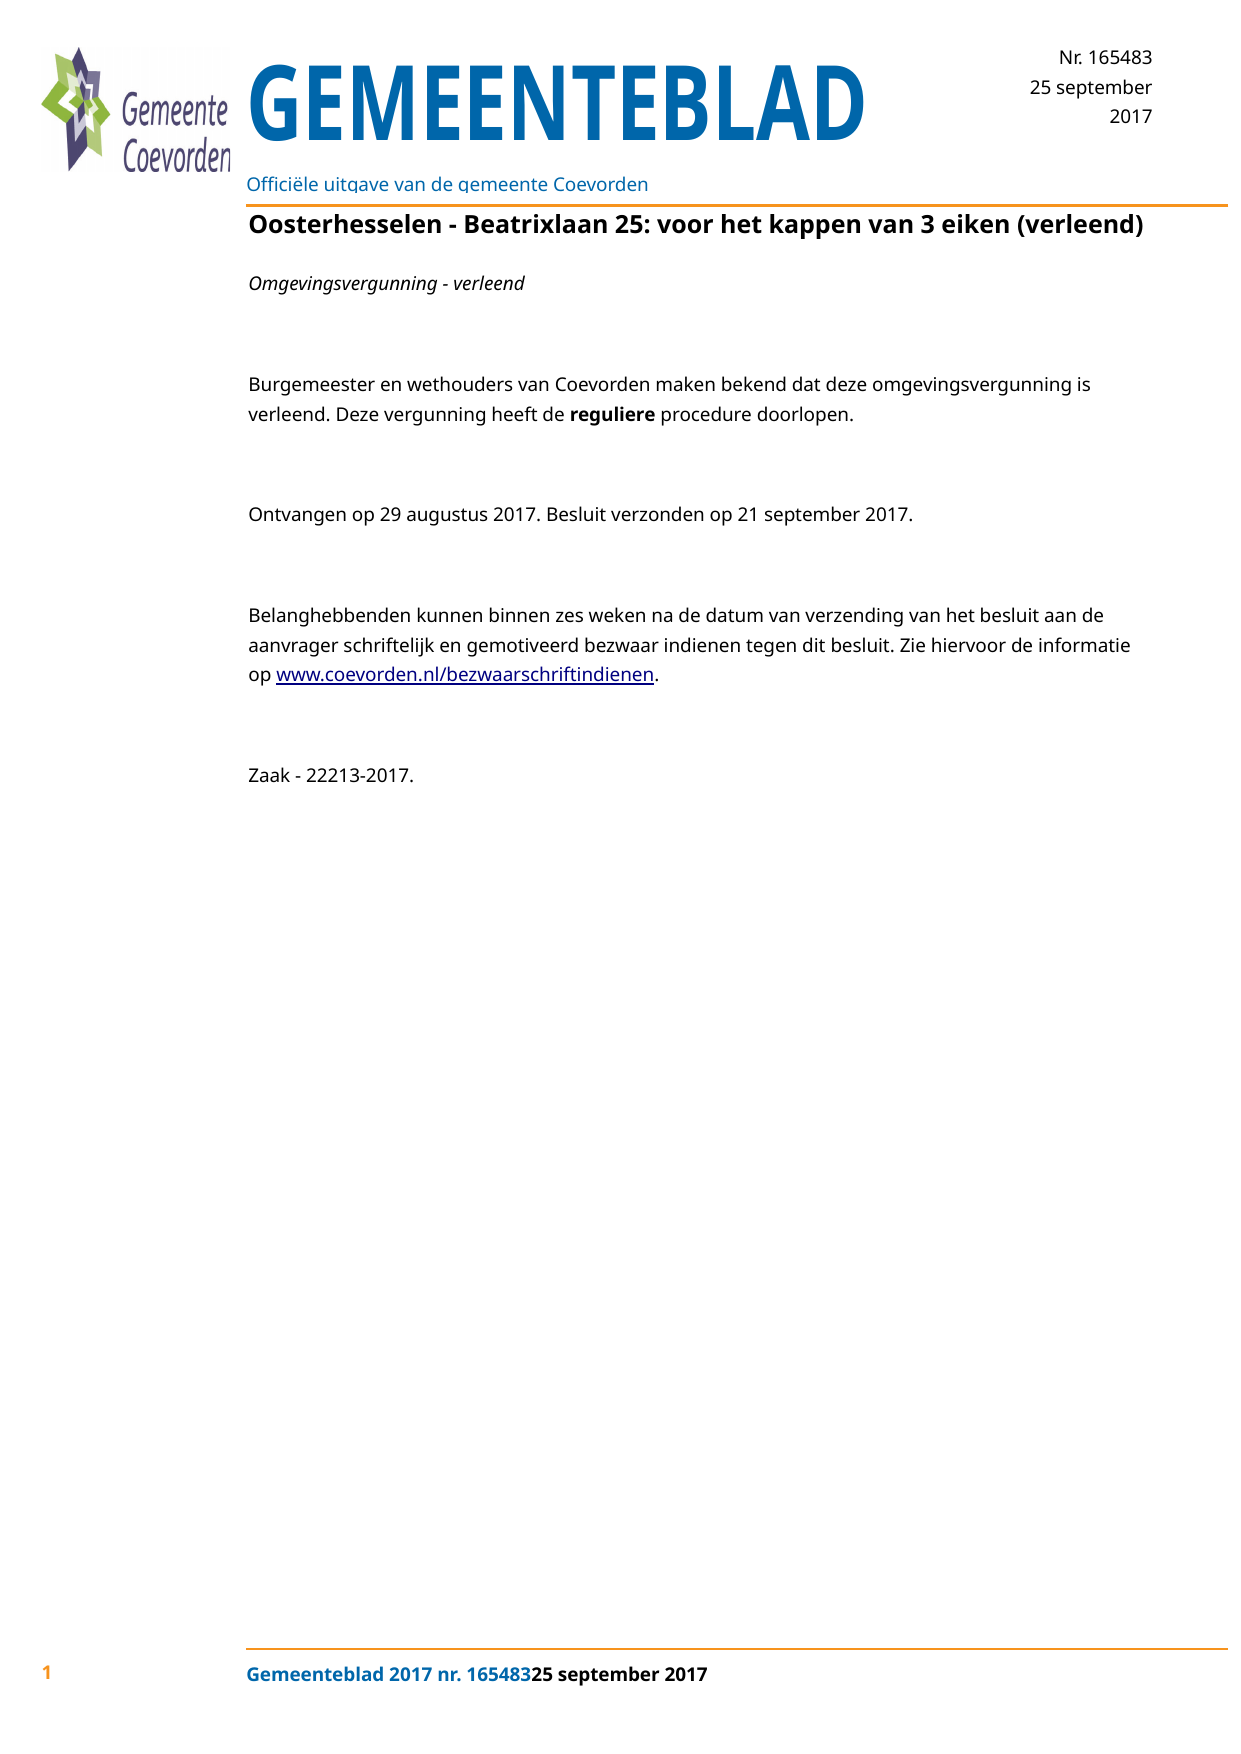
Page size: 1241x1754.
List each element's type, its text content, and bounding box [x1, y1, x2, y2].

text Belanghebbenden kunnen binnen zes weken na de datum van verzending van het besluit aan de aanvrager schriftelijk en gemotiveerd bezwaar indienen tegen dit besluit. Zie hiervoor de informatie op www.coevorden.nl/bezwaarschriftindienen. [248, 602, 1152, 687]
text Ontvangen op 29 augustus 2017. Besluit verzonden op 21 september 2017. [248, 502, 1152, 527]
text Zaak - 22213-2017. [248, 762, 1152, 788]
text Burgemeester en wethouders van Coevorden maken bekend dat deze omgevingsvergunning is verleend. Deze vergunning heeft de reguliere procedure doorlopen. [248, 371, 1152, 426]
text Omgevingsvergunning - verleend [248, 270, 1152, 296]
text Oosterhesselen - Beatrixlaan 25: voor het kappen van 3 eiken (verleend) [248, 207, 1152, 241]
picture [41, 47, 231, 172]
